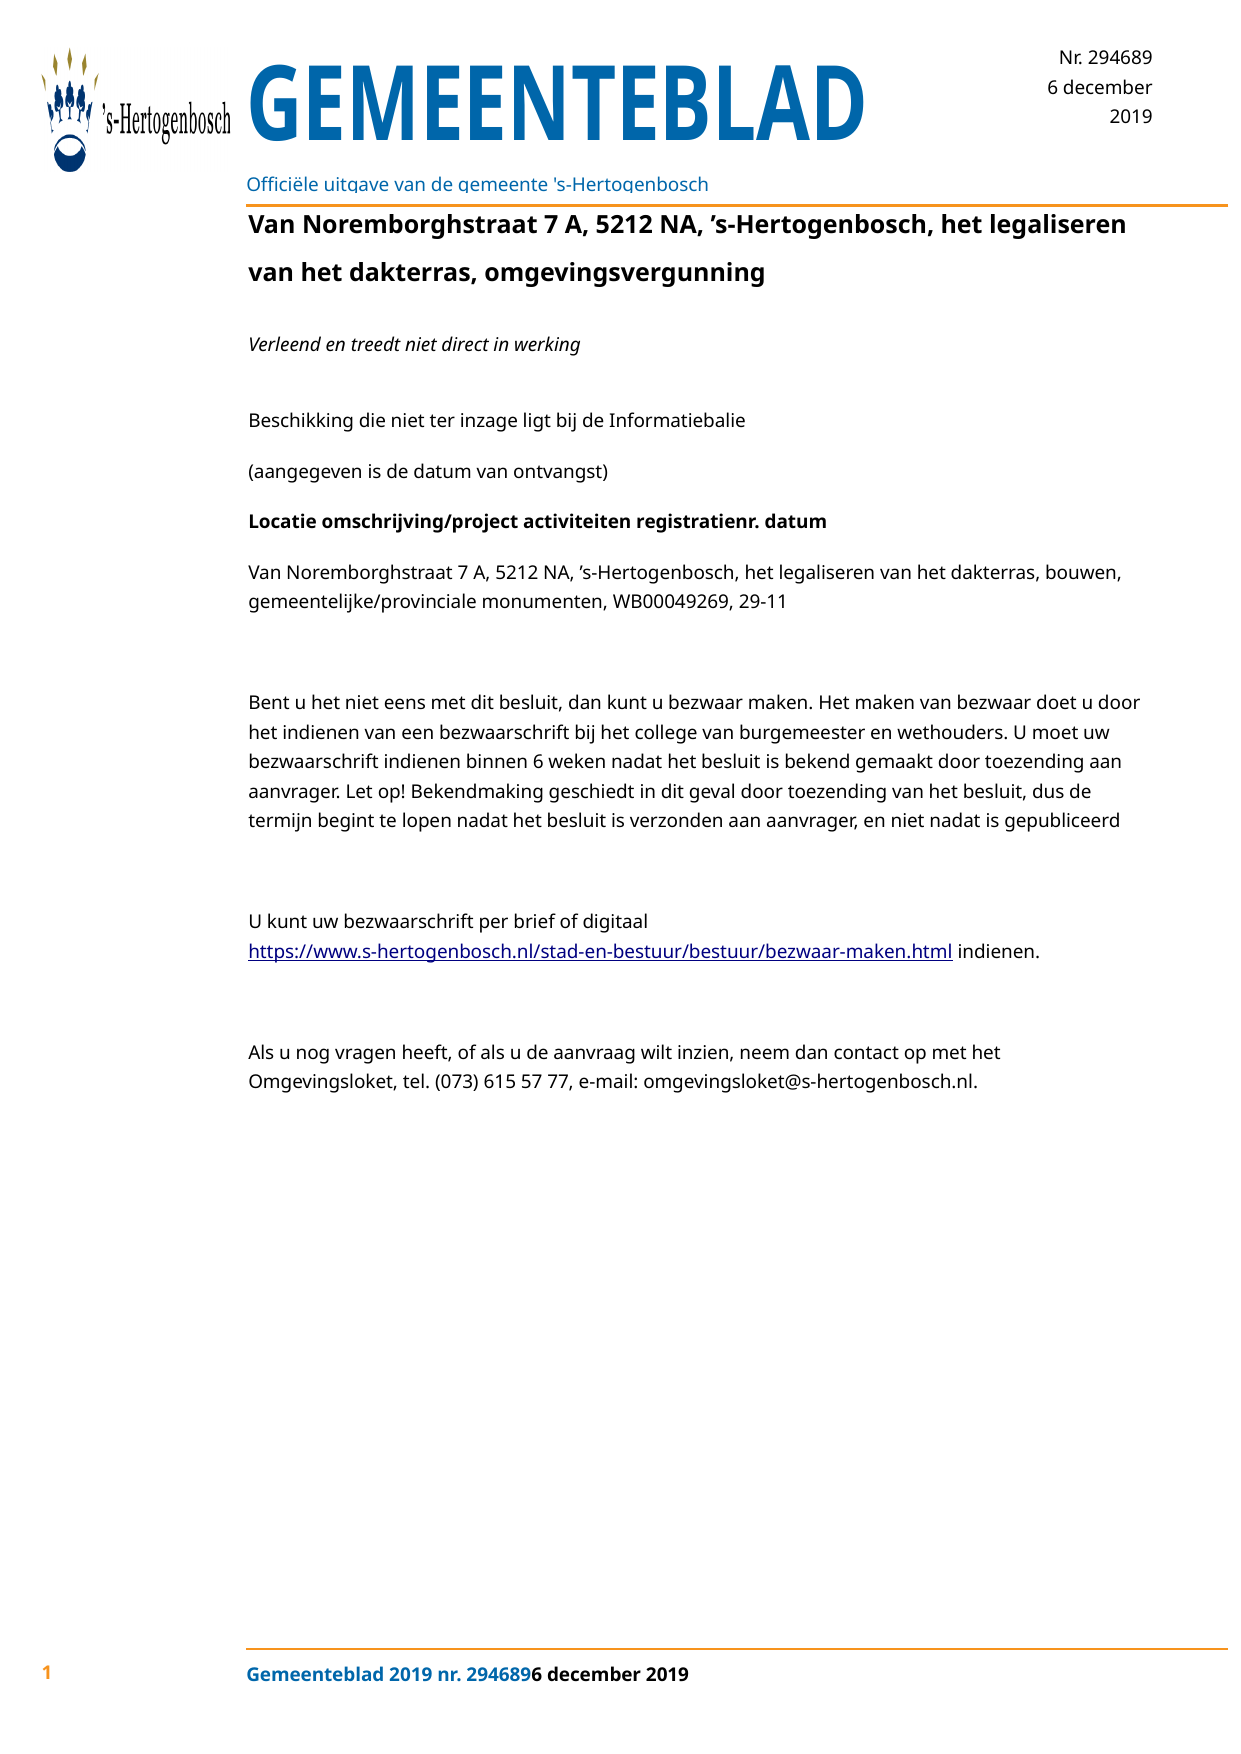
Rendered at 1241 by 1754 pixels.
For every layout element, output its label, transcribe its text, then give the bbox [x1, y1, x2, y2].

text Van Noremborghstraat 7 A, 5212 NA, ’s-Hertogenbosch, het legaliseren van het dakterras, bouwen, gemeentelijke/provinciale monumenten, WB00049269, 29-11 [248, 559, 1152, 614]
picture [41, 47, 231, 172]
text Als u nog vragen heeft, of als u de aanvraag wilt inzien, neem dan contact op met het Omgevingsloket, tel. (073) 615 57 77, e-mail: omgevingsloket@s-hertogenbosch.nl. [248, 1039, 1152, 1094]
text U kunt uw bezwaarschrift per brief of digitaal https://www.s-hertogenbosch.nl/stad-en-bestuur/bestuur/bezwaar-maken.html indienen. [248, 908, 1152, 964]
text (aangegeven is de datum van ontvangst) [248, 458, 1152, 484]
text Van Noremborghstraat 7 A, 5212 NA, ’s-Hertogenbosch, het legaliseren van het dakterras, omgevingsvergunning [248, 207, 1152, 288]
text Bent u het niet eens met dit besluit, dan kunt u bezwaar maken. Het maken van bezwaar doet u door het indienen van een bezwaarschrift bij het college van burgemeester en wethouders. U moet uw bezwaarschrift indienen binnen 6 weken nadat het besluit is bekend gemaakt door toezending aan aanvrager. Let op! Bekendmaking geschiedt in dit geval door toezending van het besluit, dus de termijn begint te lopen nadat het besluit is verzonden aan aanvrager, en niet nadat is gepubliceerd [248, 689, 1152, 833]
text Locatie omschrijving/project activiteiten registratienr. datum [248, 508, 1152, 534]
text Beschikking die niet ter inzage ligt bij de Informatiebalie [248, 408, 1152, 433]
text Verleend en treedt niet direct in werking [248, 331, 1152, 357]
